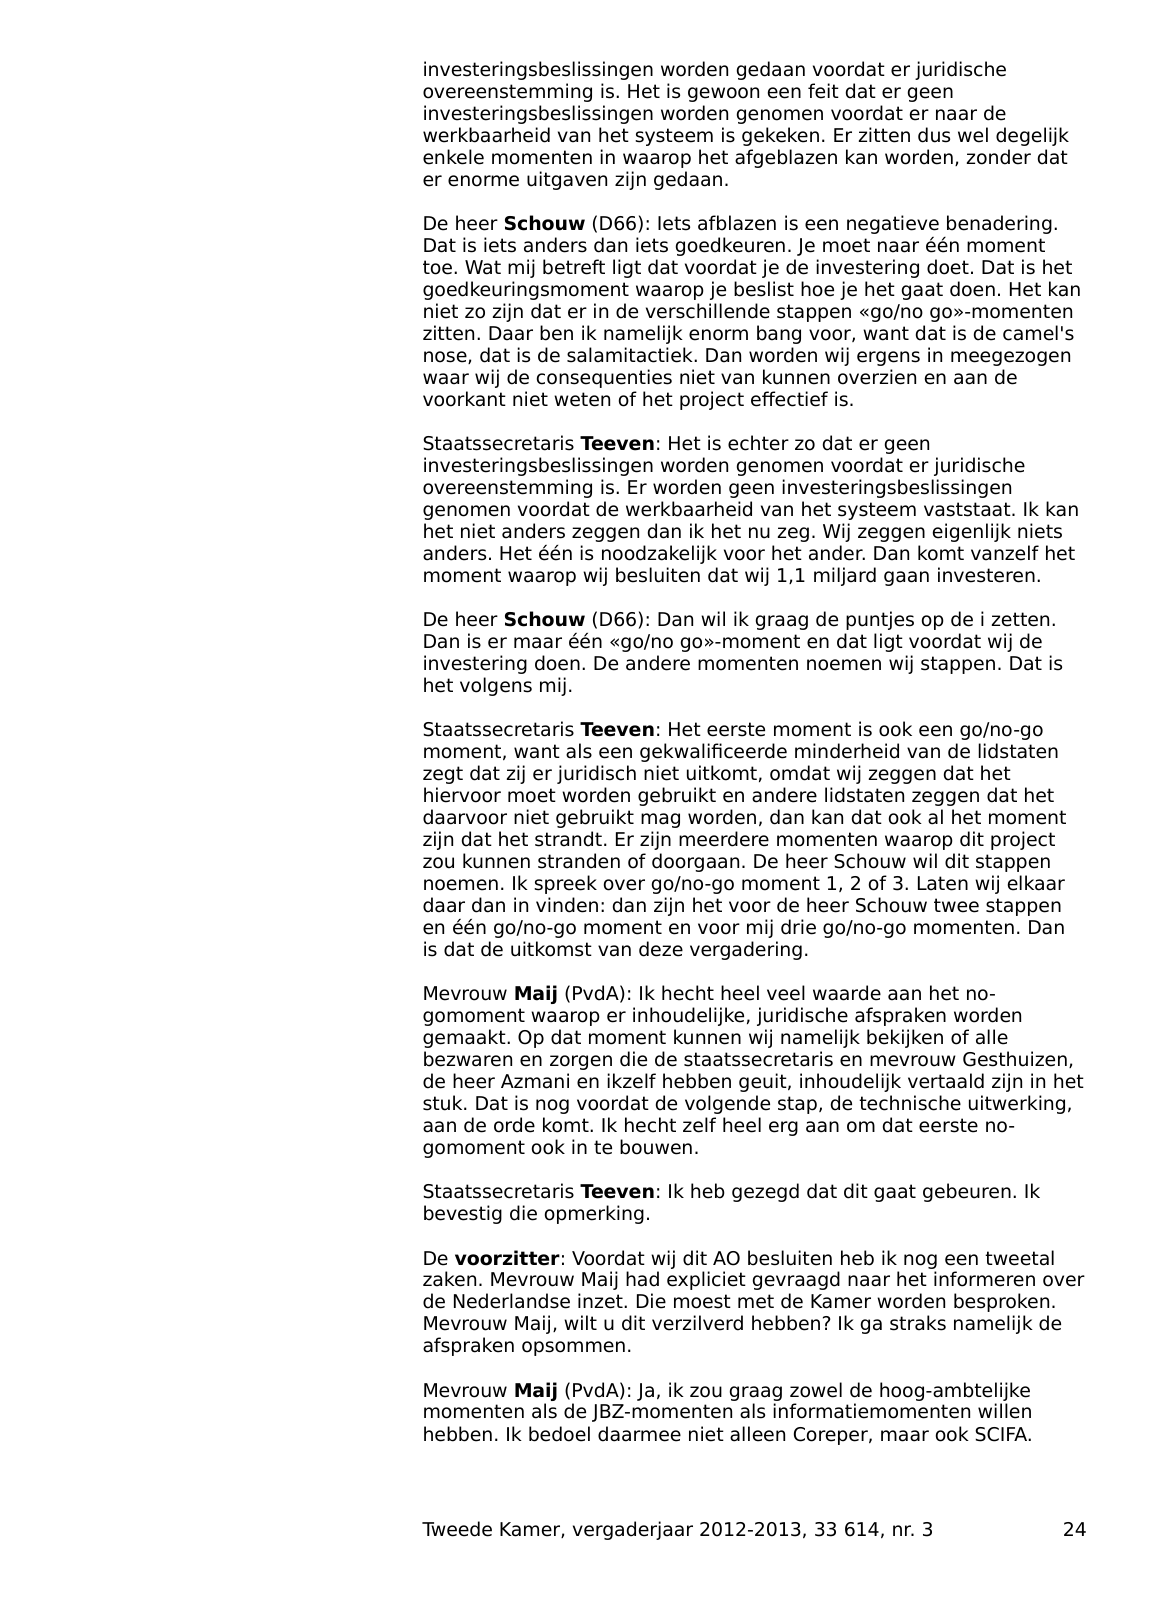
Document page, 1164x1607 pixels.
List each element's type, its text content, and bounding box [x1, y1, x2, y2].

text Staatssecretaris Teeven: Het eerste moment is ook een go/no-go moment, want als een gekwalificeerde minderheid van de lidstaten zegt dat zij er juridisch niet uitkomt, omdat wij zeggen dat het hiervoor moet worden gebruikt en andere lidstaten zeggen dat het daarvoor niet gebruikt mag worden, dan kan dat ook al het moment zijn dat het strandt. Er zijn meerdere momenten waarop dit project zou kunnen stranden of doorgaan. De heer Schouw wil dit stappen noemen. Ik spreek over go/no-go moment 1, 2 of 3. Laten wij elkaar daar dan in vinden: dan zijn het voor de heer Schouw twee stappen en één go/no-go moment en voor mij drie go/no-go momenten. Dan is dat de uitkomst van deze vergadering. [422, 719, 1087, 961]
text Mevrouw Maij (PvdA): Ik hecht heel veel waarde aan het no-gomoment waarop er inhoudelijke, juridische afspraken worden gemaakt. Op dat moment kunnen wij namelijk bekijken of alle bezwaren en zorgen die de staatssecretaris en mevrouw Gesthuizen, de heer Azmani en ikzelf hebben geuit, inhoudelijk vertaald zijn in het stuk. Dat is nog voordat de volgende stap, de technische uitwerking, aan de orde komt. Ik hecht zelf heel erg aan om dat eerste no-gomoment ook in te bouwen. [422, 983, 1087, 1159]
text De heer Schouw (D66): Iets afblazen is een negatieve benadering. Dat is iets anders dan iets goedkeuren. Je moet naar één moment toe. Wat mij betreft ligt dat voordat je de investering doet. Dat is het goedkeuringsmoment waarop je beslist hoe je het gaat doen. Het kan niet zo zijn dat er in de verschillende stappen «go/no go»-momenten zitten. Daar ben ik namelijk enorm bang voor, want dat is de camel's nose, dat is de salamitactiek. Dan worden wij ergens in meegezogen waar wij de consequenties niet van kunnen overzien en aan de voorkant niet weten of het project effectief is. [422, 213, 1087, 411]
text Mevrouw Maij (PvdA): Ja, ik zou graag zowel de hoog-ambtelijke momenten als de JBZ-momenten als informatiemomenten willen hebben. Ik bedoel daarmee niet alleen Coreper, maar ook SCIFA. [422, 1379, 1087, 1445]
text Staatssecretaris Teeven: Ik heb gezegd dat dit gaat gebeuren. Ik bevestig die opmerking. [422, 1181, 1087, 1225]
text De heer Schouw (D66): Dan wil ik graag de puntjes op de i zetten. Dan is er maar één «go/no go»-moment en dat ligt voordat wij de investering doen. De andere momenten noemen wij stappen. Dat is het volgens mij. [422, 609, 1087, 697]
text Staatssecretaris Teeven: Het is echter zo dat er geen investeringsbeslissingen worden genomen voordat er juridische overeenstemming is. Er worden geen investeringsbeslissingen genomen voordat de werkbaarheid van het systeem vaststaat. Ik kan het niet anders zeggen dan ik het nu zeg. Wij zeggen eigenlijk niets anders. Het één is noodzakelijk voor het ander. Dan komt vanzelf het moment waarop wij besluiten dat wij 1,1 miljard gaan investeren. [422, 433, 1087, 587]
text De voorzitter: Voordat wij dit AO besluiten heb ik nog een tweetal zaken. Mevrouw Maij had expliciet gevraagd naar het informeren over de Nederlandse inzet. Die moest met de Kamer worden besproken. Mevrouw Maij, wilt u dit verzilverd hebben? Ik ga straks namelijk de afspraken opsommen. [422, 1247, 1087, 1357]
text investeringsbeslissingen worden gedaan voordat er juridische overeenstemming is. Het is gewoon een feit dat er geen investeringsbeslissingen worden genomen voordat er naar de werkbaarheid van het systeem is gekeken. Er zitten dus wel degelijk enkele momenten in waarop het afgeblazen kan worden, zonder dat er enorme uitgaven zijn gedaan. [422, 59, 1087, 191]
